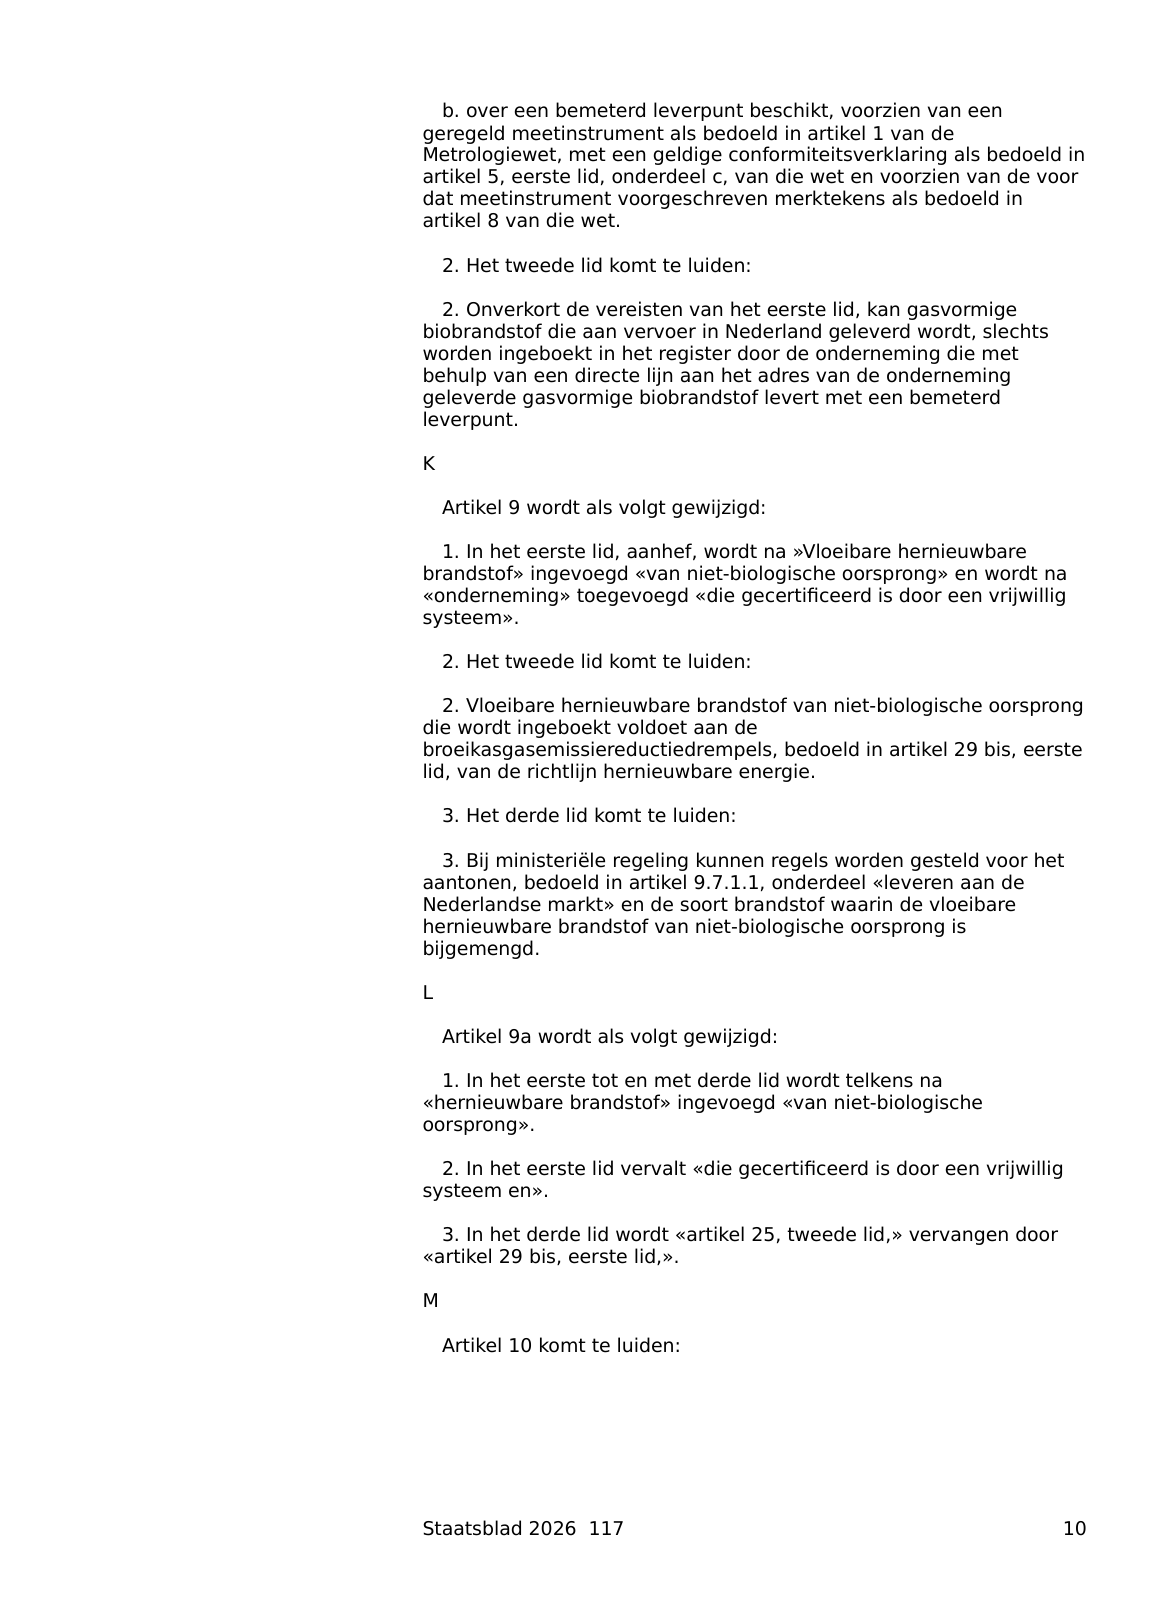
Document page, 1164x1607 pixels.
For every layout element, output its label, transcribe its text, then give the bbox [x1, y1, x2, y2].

text K [422, 453, 1087, 475]
text Artikel 9a wordt als volgt gewijzigd: [422, 1026, 1087, 1048]
text 3. Bij ministeriële regeling kunnen regels worden gesteld voor het aantonen, bedoeld in artikel 9.7.1.1, onderdeel «leveren aan de Nederlandse markt» en de soort brandstof waarin de vloeibare hernieuwbare brandstof van niet-biologische oorsprong is bijgemengd. [422, 849, 1087, 959]
text 1. In het eerste lid, aanhef, wordt na »Vloeibare hernieuwbare brandstof» ingevoegd «van niet-biologische oorsprong» en wordt na «onderneming» toegevoegd «die gecertificeerd is door een vrijwillig systeem». [422, 541, 1087, 629]
text 3. In het derde lid wordt «artikel 25, tweede lid,» vervangen door «artikel 29 bis, eerste lid,». [422, 1224, 1087, 1268]
text 2. Het tweede lid komt te luiden: [422, 254, 1087, 276]
text Artikel 10 komt te luiden: [422, 1334, 1087, 1357]
text Artikel 9 wordt als volgt gewijzigd: [422, 497, 1087, 519]
text 2. Vloeibare hernieuwbare brandstof van niet-biologische oorsprong die wordt ingeboekt voldoet aan de broeikasgasemissiereductiedrempels, bedoeld in artikel 29 bis, eerste lid, van de richtlijn hernieuwbare energie. [422, 695, 1087, 783]
text 2. Onverkort de vereisten van het eerste lid, kan gasvormige biobrandstof die aan vervoer in Nederland geleverd wordt, slechts worden ingeboekt in het register door de onderneming die met behulp van een directe lijn aan het adres van de onderneming geleverde gasvormige biobrandstof levert met een bemeterd leverpunt. [422, 299, 1087, 431]
text M [422, 1290, 1087, 1312]
text L [422, 982, 1087, 1004]
text 2. Het tweede lid komt te luiden: [422, 651, 1087, 673]
text 1. In het eerste tot en met derde lid wordt telkens na «hernieuwbare brandstof» ingevoegd «van niet-biologische oorsprong». [422, 1070, 1087, 1136]
text b. over een bemeterd leverpunt beschikt, voorzien van een geregeld meetinstrument als bedoeld in artikel 1 van de Metrologiewet, met een geldige conformiteitsverklaring als bedoeld in artikel 5, eerste lid, onderdeel c, van die wet en voorzien van de voor dat meetinstrument voorgeschreven merktekens als bedoeld in artikel 8 van die wet. [422, 100, 1087, 232]
text 2. In het eerste lid vervalt «die gecertificeerd is door een vrijwillig systeem en». [422, 1158, 1087, 1202]
text 3. Het derde lid komt te luiden: [422, 805, 1087, 827]
